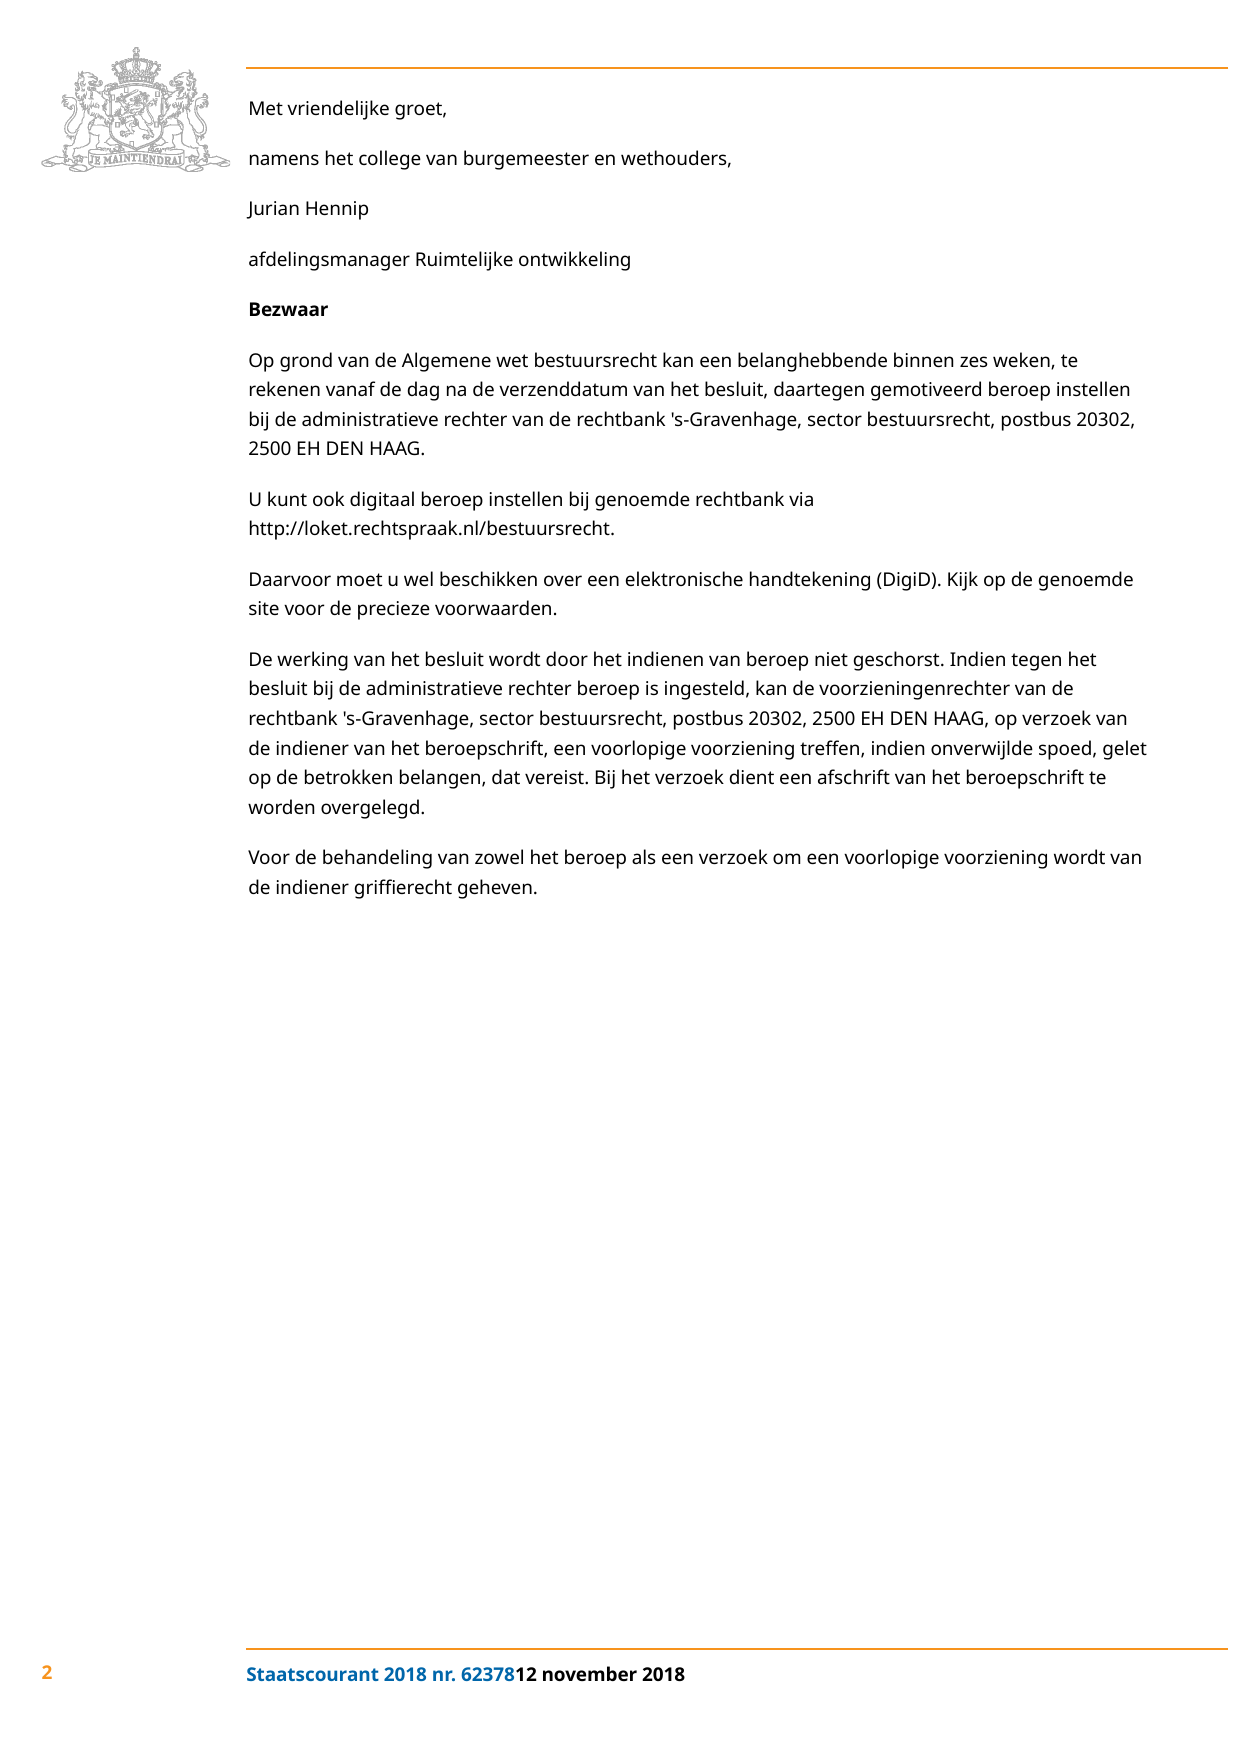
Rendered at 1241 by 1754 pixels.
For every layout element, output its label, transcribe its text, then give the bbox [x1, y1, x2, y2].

picture [41, 47, 231, 172]
text U kunt ook digitaal beroep instellen bij genoemde rechtbank via http://loket.rechtspraak.nl/bestuursrecht. [248, 486, 1152, 541]
text Met vriendelijke groet, [248, 95, 1152, 121]
text Jurian Hennip [248, 196, 1152, 221]
text Bezwaar [248, 296, 1152, 322]
text afdelingsmanager Ruimtelijke ontwikkeling [248, 246, 1152, 272]
text Daarvoor moet u wel beschikken over een elektronische handtekening (DigiD). Kijk op de genoemde site voor de precieze voorwaarden. [248, 566, 1152, 621]
text Op grond van de Algemene wet bestuursrecht kan een belanghebbende binnen zes weken, te rekenen vanaf de dag na de verzenddatum van het besluit, daartegen gemotiveerd beroep instellen bij de administratieve rechter van de rechtbank 's-Gravenhage, sector bestuursrecht, postbus 20302, 2500 EH DEN HAAG. [248, 347, 1152, 461]
text Voor de behandeling van zowel het beroep als een verzoek om een voorlopige voorziening wordt van de indiener griffierecht geheven. [248, 844, 1152, 900]
text De werking van het besluit wordt door het indienen van beroep niet geschorst. Indien tegen het besluit bij de administratieve rechter beroep is ingesteld, kan de voorzieningenrechter van de rechtbank 's-Gravenhage, sector bestuursrecht, postbus 20302, 2500 EH DEN HAAG, op verzoek van de indiener van het beroepschrift, een voorlopige voorziening treffen, indien onverwijlde spoed, gelet op de betrokken belangen, dat vereist. Bij het verzoek dient een afschrift van het beroepschrift te worden overgelegd. [248, 646, 1152, 820]
text namens het college van burgemeester en wethouders, [248, 145, 1152, 171]
